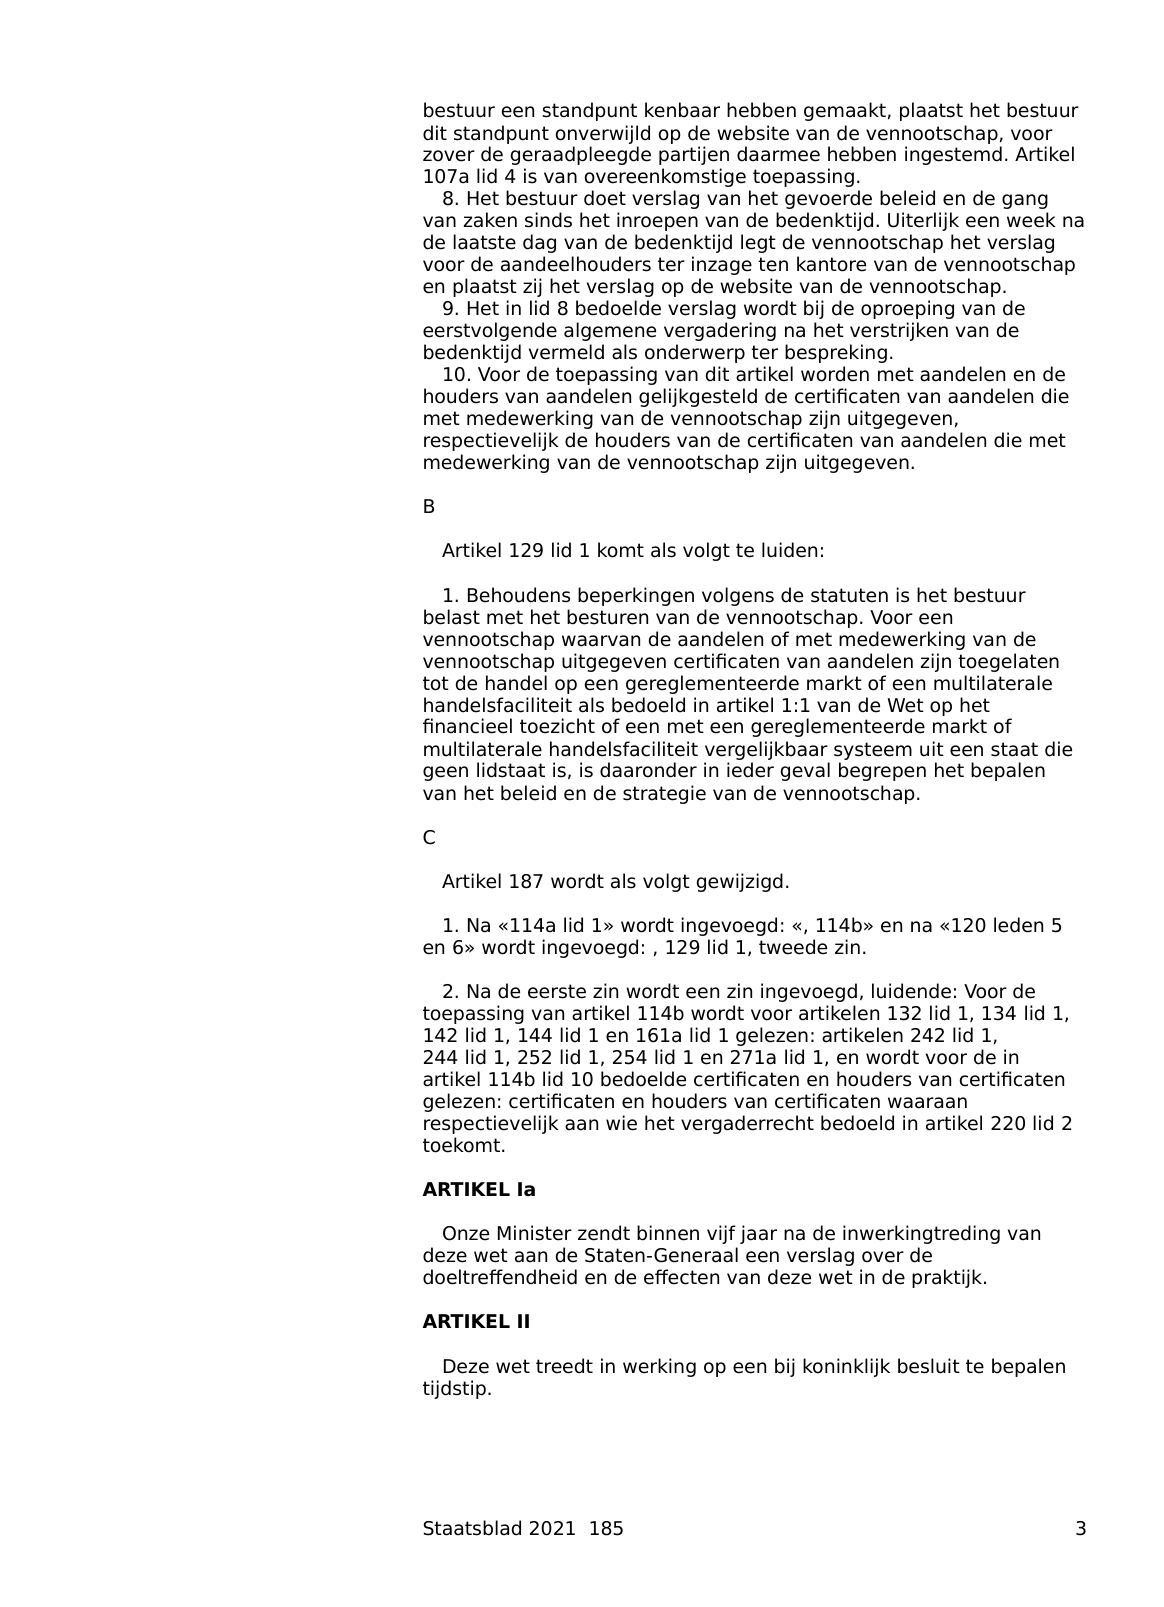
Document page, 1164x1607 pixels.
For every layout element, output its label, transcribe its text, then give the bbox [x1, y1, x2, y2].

text B [422, 496, 1087, 518]
text 10. Voor de toepassing van dit artikel worden met aandelen en de houders van aandelen gelijkgesteld de certificaten van aandelen die met medewerking van de vennootschap zijn uitgegeven, respectievelijk de houders van de certificaten van aandelen die met medewerking van de vennootschap zijn uitgegeven. [422, 364, 1087, 474]
text 9. Het in lid 8 bedoelde verslag wordt bij de oproeping van de eerstvolgende algemene vergadering na het verstrijken van de bedenktijd vermeld als onderwerp ter bespreking. [422, 298, 1087, 364]
text Onze Minister zendt binnen vijf jaar na de inwerkingtreding van deze wet aan de Staten-Generaal een verslag over de doeltreffendheid en de effecten van deze wet in de praktijk. [422, 1223, 1087, 1289]
text 1. Na «114a lid 1» wordt ingevoegd: «, 114b» en na «120 leden 5 en 6» wordt ingevoegd: , 129 lid 1, tweede zin. [422, 915, 1087, 959]
text 2. Na de eerste zin wordt een zin ingevoegd, luidende: Voor de toepassing van artikel 114b wordt voor artikelen 132 lid 1, 134 lid 1, 142 lid 1, 144 lid 1 en 161a lid 1 gelezen: artikelen 242 lid 1, 244 lid 1, 252 lid 1, 254 lid 1 en 271a lid 1, en wordt voor de in artikel 114b lid 10 bedoelde certificaten en houders van certificaten gelezen: certificaten en houders van certificaten waaraan respectievelijk aan wie het vergaderrecht bedoeld in artikel 220 lid 2 toekomt. [422, 981, 1087, 1157]
text Deze wet treedt in werking op een bij koninklijk besluit te bepalen tijdstip. [422, 1356, 1087, 1399]
text C [422, 827, 1087, 848]
text Artikel 187 wordt als volgt gewijzigd. [422, 871, 1087, 893]
text 8. Het bestuur doet verslag van het gevoerde beleid en de gang van zaken sinds het inroepen van de bedenktijd. Uiterlijk een week na de laatste dag van de bedenktijd legt de vennootschap het verslag voor de aandeelhouders ter inzage ten kantore van de vennootschap en plaatst zij het verslag op de website van de vennootschap. [422, 188, 1087, 298]
subtitle ARTIKEL II [422, 1311, 1087, 1333]
text 1. Behoudens beperkingen volgens de statuten is het bestuur belast met het besturen van de vennootschap. Voor een vennootschap waarvan de aandelen of met medewerking van de vennootschap uitgegeven certificaten van aandelen zijn toegelaten tot de handel op een gereglementeerde markt of een multilaterale handelsfaciliteit als bedoeld in artikel 1:1 van de Wet op het financieel toezicht of een met een gereglementeerde markt of multilaterale handelsfaciliteit vergelijkbaar systeem uit een staat die geen lidstaat is, is daaronder in ieder geval begrepen het bepalen van het beleid en de strategie van de vennootschap. [422, 584, 1087, 804]
subtitle ARTIKEL Ia [422, 1179, 1087, 1201]
text bestuur een standpunt kenbaar hebben gemaakt, plaatst het bestuur dit standpunt onverwijld op de website van de vennootschap, voor zover de geraadpleegde partijen daarmee hebben ingestemd. Artikel 107a lid 4 is van overeenkomstige toepassing. [422, 100, 1087, 188]
text Artikel 129 lid 1 komt als volgt te luiden: [422, 540, 1087, 562]
